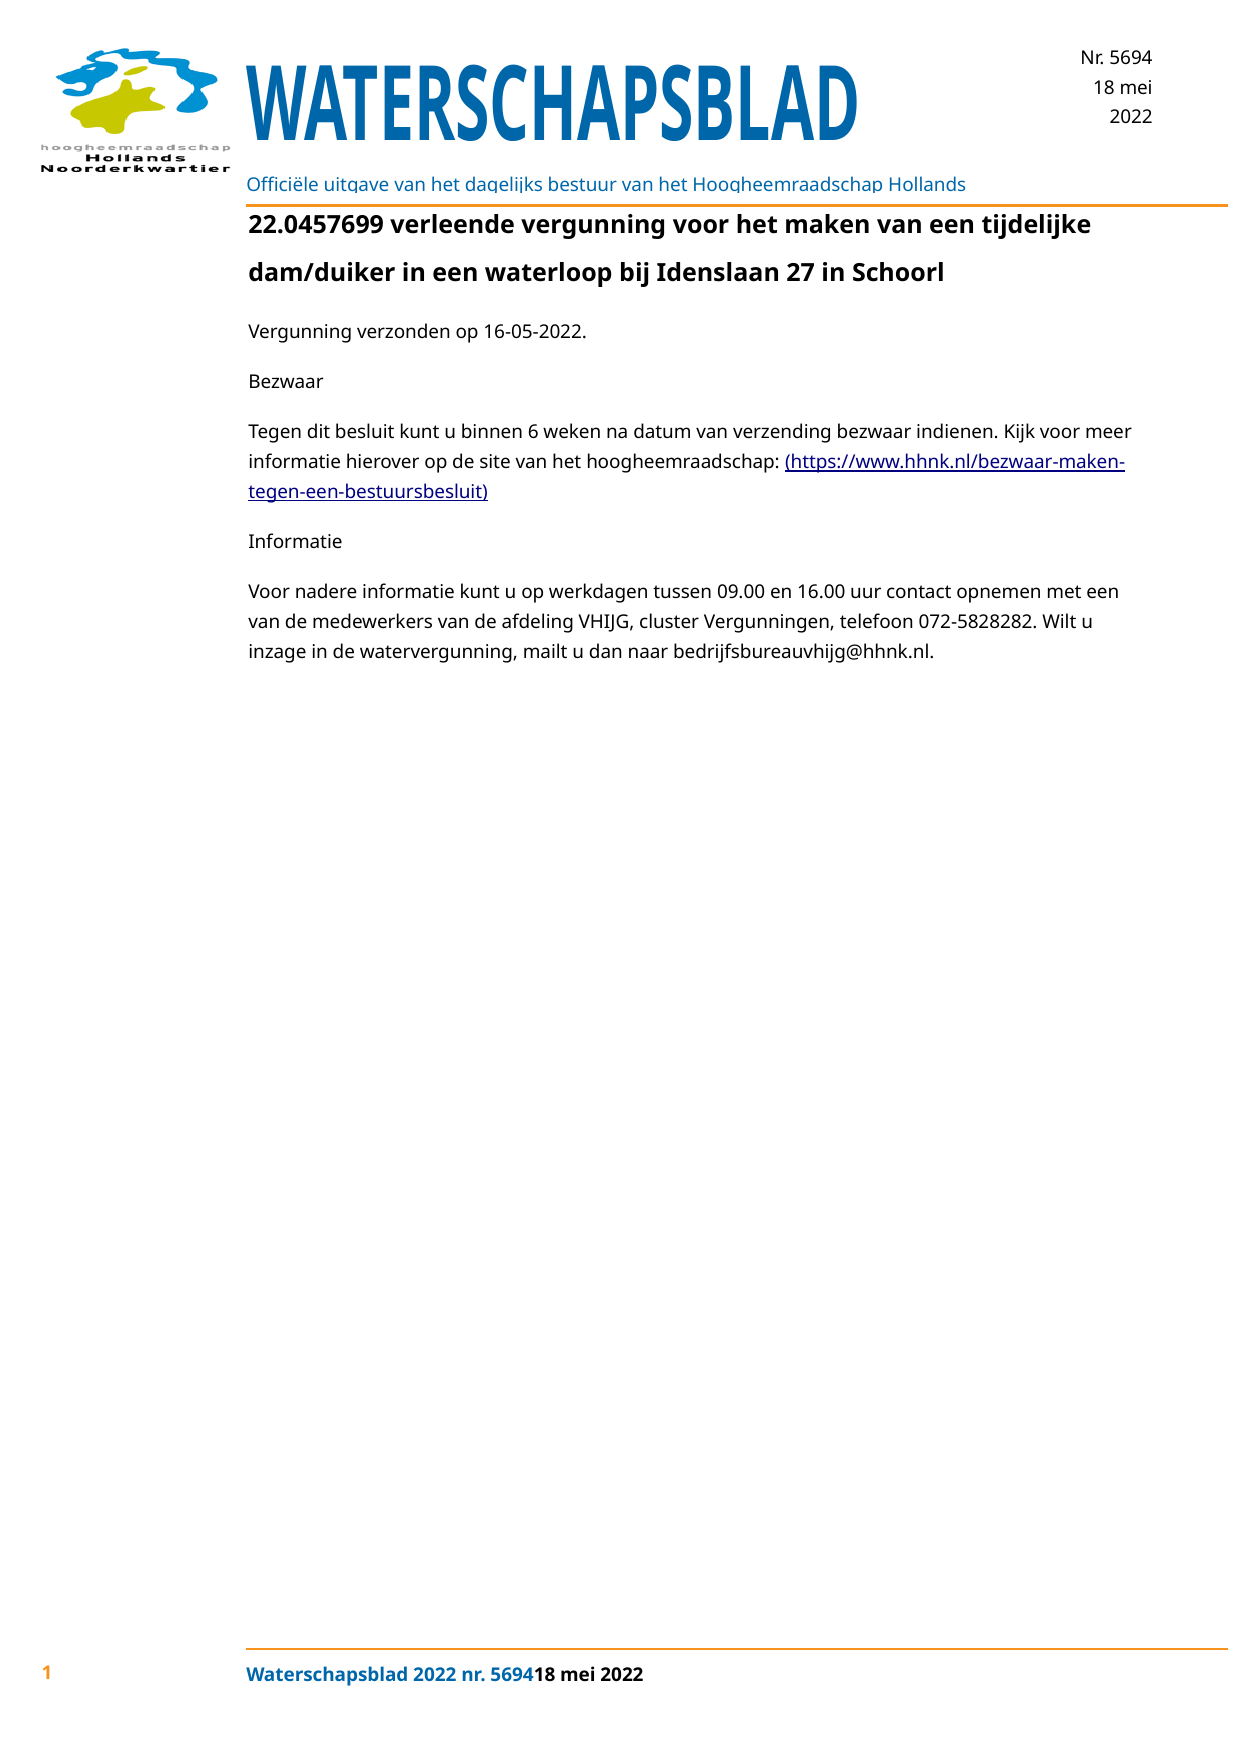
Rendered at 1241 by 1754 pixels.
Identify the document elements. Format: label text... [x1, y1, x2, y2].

text Informatie [248, 528, 1152, 554]
picture [41, 47, 231, 172]
text Voor nadere informatie kunt u op werkdagen tussen 09.00 en 16.00 uur contact opnemen met een van de medewerkers van de afdeling VHIJG, cluster Vergunningen, telefoon 072-5828282. Wilt u inzage in de watervergunning, mailt u dan naar bedrijfsbureauvhijg@hhnk.nl. [248, 579, 1152, 664]
text Vergunning verzonden op 16-05-2022. [248, 318, 1152, 344]
text 22.0457699 verleende vergunning voor het maken van een tijdelijke dam/duiker in een waterloop bij Idenslaan 27 in Schoorl [248, 207, 1152, 288]
text Tegen dit besluit kunt u binnen 6 weken na datum van verzending bezwaar indienen. Kijk voor meer informatie hierover op de site van het hoogheemraadschap: (https://www.hhnk.nl/bezwaar-maken-tegen-een-bestuursbesluit) [248, 419, 1152, 504]
text Bezwaar [248, 368, 1152, 394]
